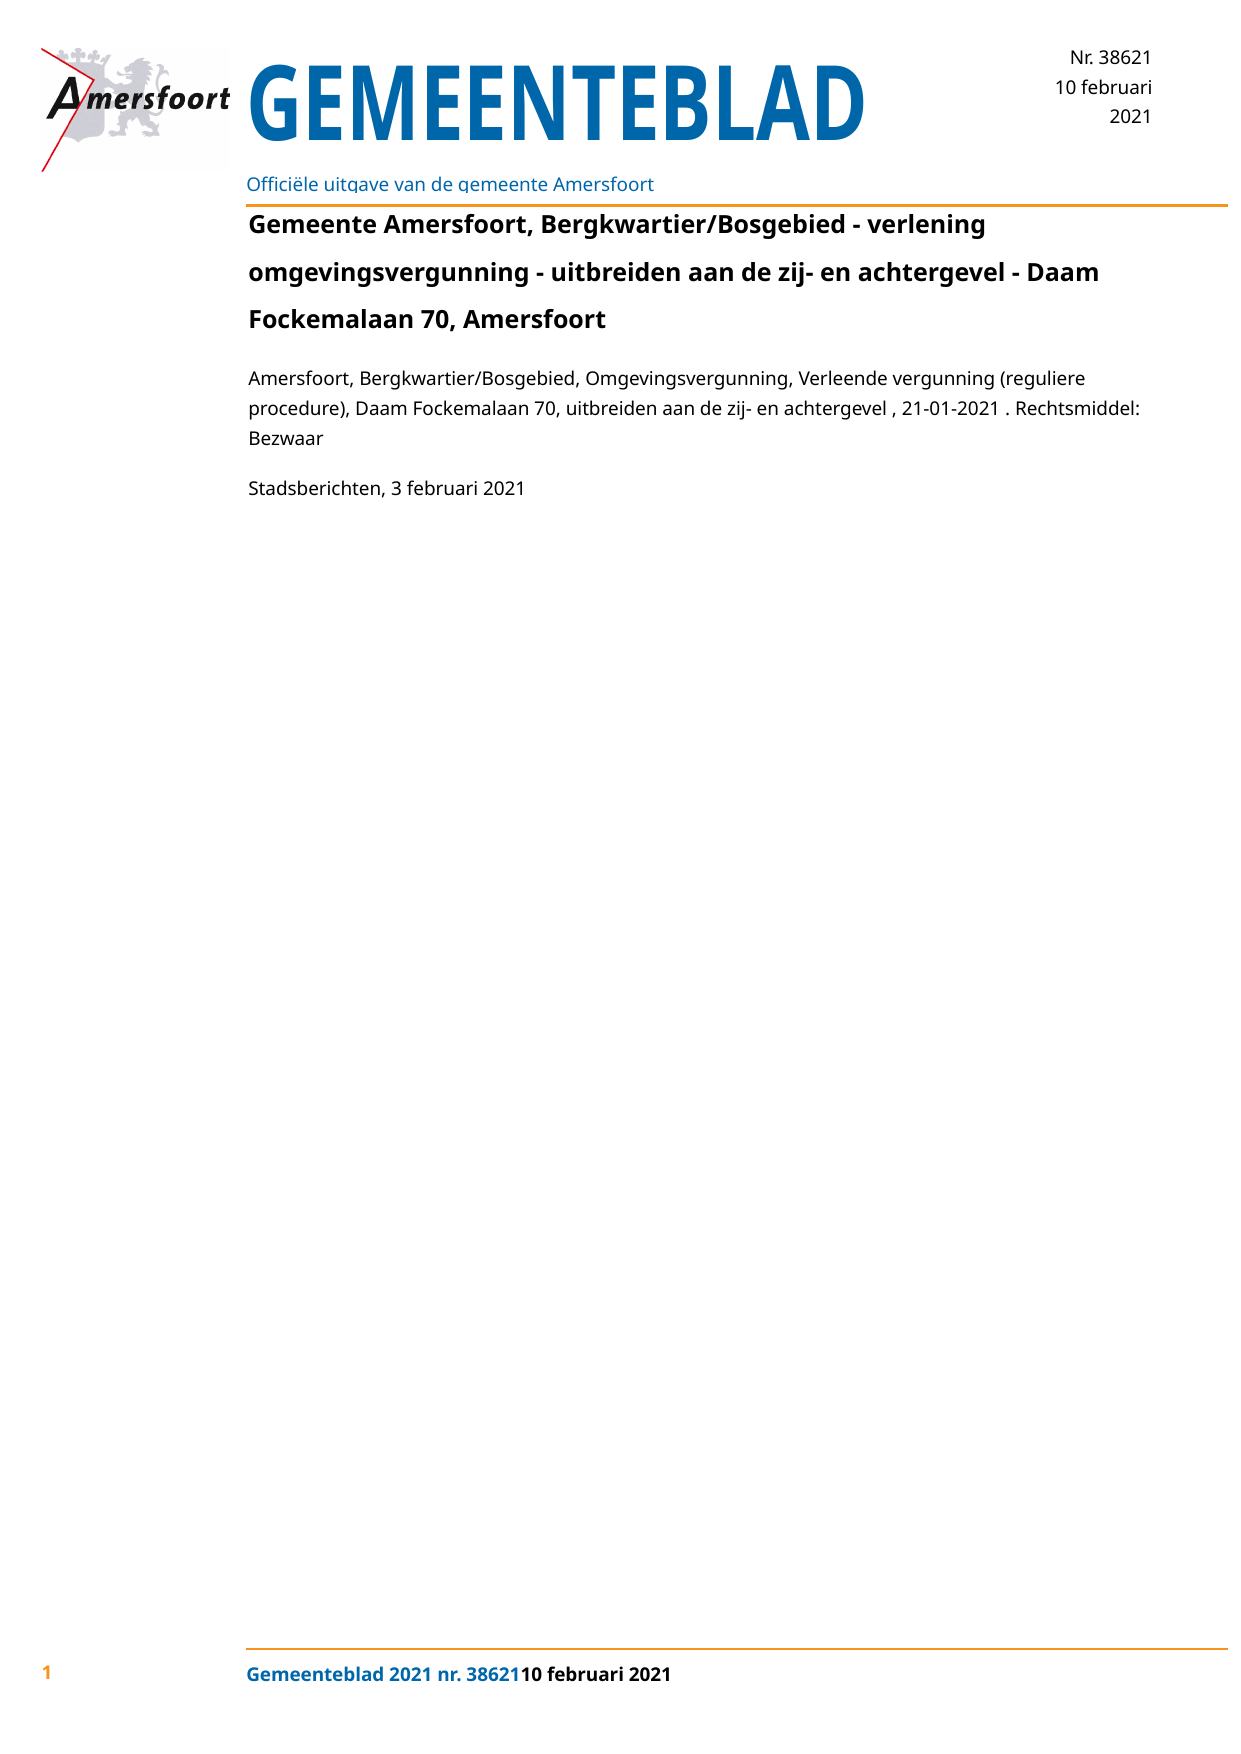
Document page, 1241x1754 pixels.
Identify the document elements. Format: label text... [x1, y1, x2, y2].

text Stadsberichten, 3 februari 2021 [248, 475, 1152, 501]
text Gemeente Amersfoort, Bergkwartier/Bosgebied - verlening omgevingsvergunning - uitbreiden aan de zij- en achtergevel - Daam Fockemalaan 70, Amersfoort [248, 207, 1152, 336]
text Amersfoort, Bergkwartier/Bosgebied, Omgevingsvergunning, Verleende vergunning (reguliere procedure), Daam Fockemalaan 70, uitbreiden aan de zij- en achtergevel , 21-01-2021 . Rechtsmiddel: Bezwaar [248, 366, 1152, 450]
picture [41, 47, 231, 172]
